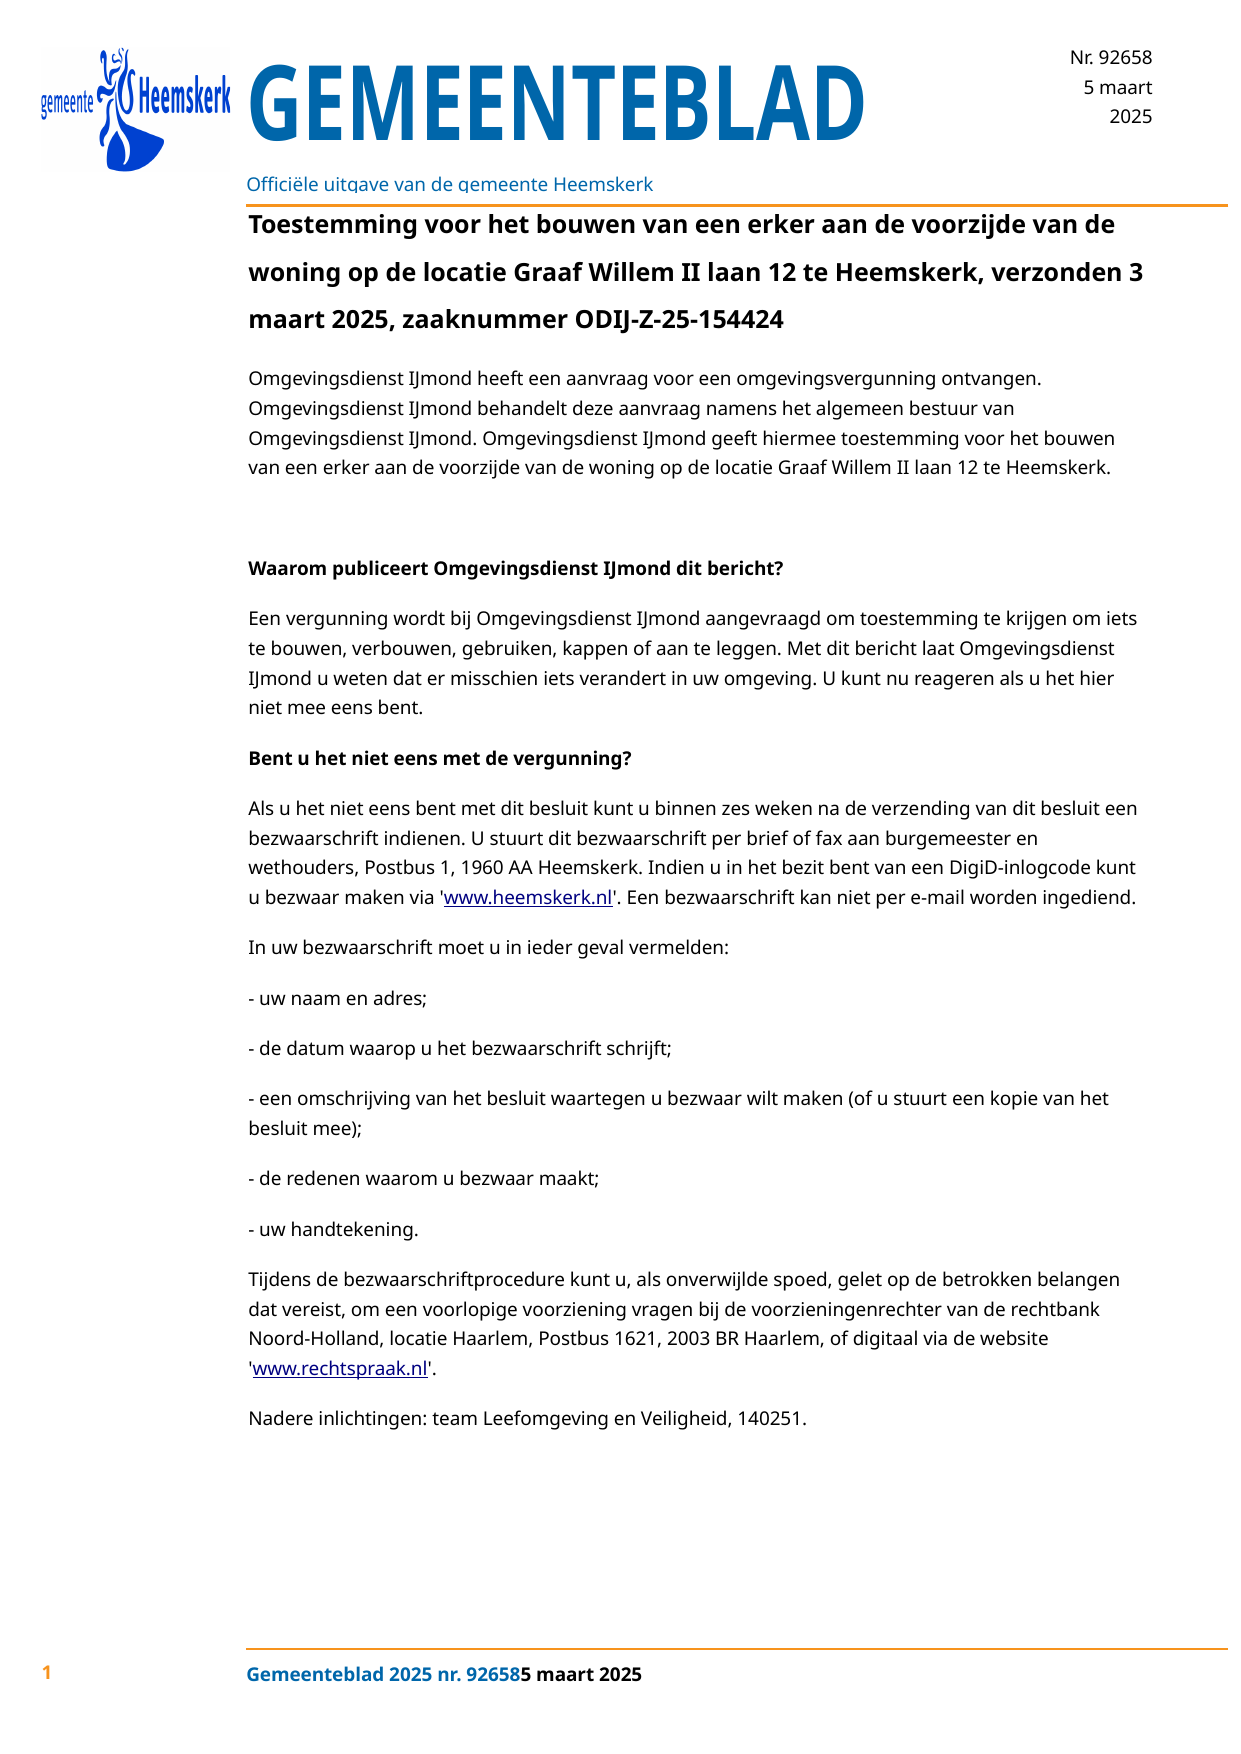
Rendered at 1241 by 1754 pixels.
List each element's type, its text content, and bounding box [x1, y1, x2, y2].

text Waarom publiceert Omgevingsdienst IJmond dit bericht? [248, 555, 1152, 581]
text - de redenen waarom u bezwaar maakt; [248, 1166, 1152, 1191]
text Toestemming voor het bouwen van een erker aan de voorzijde van de woning op de locatie Graaf Willem II laan 12 te Heemskerk, verzonden 3 maart 2025, zaaknummer ODIJ-Z-25-154424 [248, 207, 1152, 336]
text Omgevingsdienst IJmond heeft een aanvraag voor een omgevingsvergunning ontvangen. Omgevingsdienst IJmond behandelt deze aanvraag namens het algemeen bestuur van Omgevingsdienst IJmond. Omgevingsdienst IJmond geeft hiermee toestemming voor het bouwen van een erker aan de voorzijde van de woning op de locatie Graaf Willem II laan 12 te Heemskerk. [248, 366, 1152, 480]
text Een vergunning wordt bij Omgevingsdienst IJmond aangevraagd om toestemming te krijgen om iets te bouwen, verbouwen, gebruiken, kappen of aan te leggen. Met dit bericht laat Omgevingsdienst IJmond u weten dat er misschien iets verandert in uw omgeving. U kunt nu reageren als u het hier niet mee eens bent. [248, 606, 1152, 720]
text - uw handtekening. [248, 1216, 1152, 1242]
text - uw naam en adres; [248, 985, 1152, 1010]
picture [41, 47, 231, 172]
text - een omschrijving van het besluit waartegen u bezwaar wilt maken (of u stuurt een kopie van het besluit mee); [248, 1086, 1152, 1141]
text Als u het niet eens bent met dit besluit kunt u binnen zes weken na de verzending van dit besluit een bezwaarschrift indienen. U stuurt dit bezwaarschrift per brief of fax aan burgemeester en wethouders, Postbus 1, 1960 AA Heemskerk. Indien u in het bezit bent van een DigiD-inlogcode kunt u bezwaar maken via 'www.heemskerk.nl'. Een bezwaarschrift kan niet per e-mail worden ingediend. [248, 795, 1152, 909]
text In uw bezwaarschrift moet u in ieder geval vermelden: [248, 934, 1152, 960]
text - de datum waarop u het bezwaarschrift schrijft; [248, 1035, 1152, 1061]
text Tijdens de bezwaarschriftprocedure kunt u, als onverwijlde spoed, gelet op de betrokken belangen dat vereist, om een voorlopige voorziening vragen bij de voorzieningenrechter van de rechtbank Noord-Holland, locatie Haarlem, Postbus 1621, 2003 BR Haarlem, of digitaal via de website 'www.rechtspraak.nl'. [248, 1266, 1152, 1381]
text Nadere inlichtingen: team Leefomgeving en Veiligheid, 140251. [248, 1406, 1152, 1431]
text Bent u het niet eens met de vergunning? [248, 745, 1152, 770]
